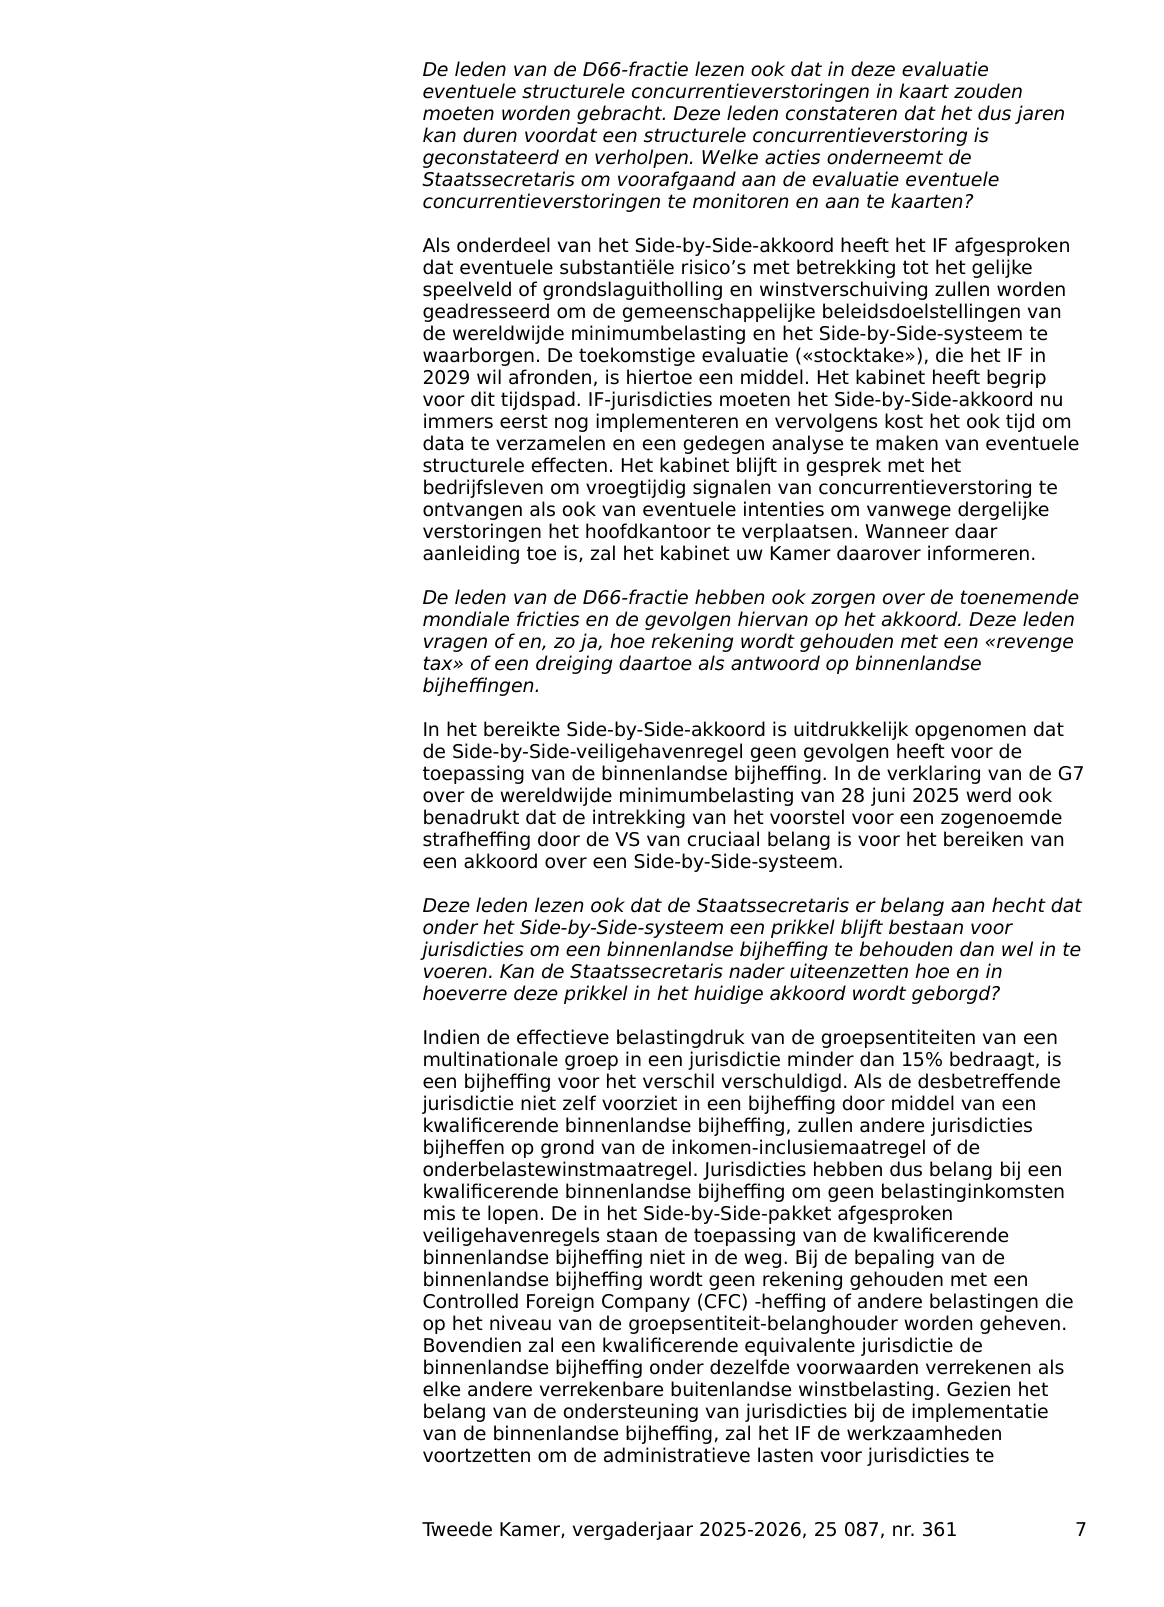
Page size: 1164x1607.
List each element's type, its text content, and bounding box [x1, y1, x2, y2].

text Deze leden lezen ook dat de Staatssecretaris er belang aan hecht dat onder het Side-by-Side-systeem een prikkel blijft bestaan voor jurisdicties om een binnenlandse bijheffing te behouden dan wel in te voeren. Kan de Staatssecretaris nader uiteenzetten hoe en in hoeverre deze prikkel in het huidige akkoord wordt geborgd? [422, 895, 1087, 1005]
text De leden van de D66-fractie lezen ook dat in deze evaluatie eventuele structurele concurrentieverstoringen in kaart zouden moeten worden gebracht. Deze leden constateren dat het dus jaren kan duren voordat een structurele concurrentieverstoring is geconstateerd en verholpen. Welke acties onderneemt de Staatssecretaris om voorafgaand aan de evaluatie eventuele concurrentieverstoringen te monitoren en aan te kaarten? [422, 59, 1087, 213]
text In het bereikte Side-by-Side-akkoord is uitdrukkelijk opgenomen dat de Side-by-Side-veiligehavenregel geen gevolgen heeft voor de toepassing van de binnenlandse bijheffing. In de verklaring van de G7 over de wereldwijde minimumbelasting van 28 juni 2025 werd ook benadrukt dat de intrekking van het voorstel voor een zogenoemde strafheffing door de VS van cruciaal belang is voor het bereiken van een akkoord over een Side-by-Side-systeem. [422, 719, 1087, 873]
text De leden van de D66-fractie hebben ook zorgen over de toenemende mondiale fricties en de gevolgen hiervan op het akkoord. Deze leden vragen of en, zo ja, hoe rekening wordt gehouden met een «revenge tax» of een dreiging daartoe als antwoord op binnenlandse bijheffingen. [422, 587, 1087, 697]
text Indien de effectieve belastingdruk van de groepsentiteiten van een multinationale groep in een jurisdictie minder dan 15% bedraagt, is een bijheffing voor het verschil verschuldigd. Als de desbetreffende jurisdictie niet zelf voorziet in een bijheffing door middel van een kwalificerende binnenlandse bijheffing, zullen andere jurisdicties bijheffen op grond van de inkomen-inclusiemaatregel of de onderbelastewinstmaatregel. Jurisdicties hebben dus belang bij een kwalificerende binnenlandse bijheffing om geen belastinginkomsten mis te lopen. De in het Side-by-Side-pakket afgesproken veiligehavenregels staan de toepassing van de kwalificerende binnenlandse bijheffing niet in de weg. Bij de bepaling van de binnenlandse bijheffing wordt geen rekening gehouden met een Controlled Foreign Company (CFC) -heffing of andere belastingen die op het niveau van de groepsentiteit-belanghouder worden geheven. Bovendien zal een kwalificerende equivalente jurisdictie de binnenlandse bijheffing onder dezelfde voorwaarden verrekenen als elke andere verrekenbare buitenlandse winstbelasting. Gezien het belang van de ondersteuning van jurisdicties bij de implementatie van de binnenlandse bijheffing, zal het IF de werkzaamheden voortzetten om de administratieve lasten voor jurisdicties te [422, 1027, 1087, 1467]
text Als onderdeel van het Side-by-Side-akkoord heeft het IF afgesproken dat eventuele substantiële risico’s met betrekking tot het gelijke speelveld of grondslaguitholling en winstverschuiving zullen worden geadresseerd om de gemeenschappelijke beleidsdoelstellingen van de wereldwijde minimumbelasting en het Side-by-Side-systeem te waarborgen. De toekomstige evaluatie («stocktake»), die het IF in 2029 wil afronden, is hiertoe een middel. Het kabinet heeft begrip voor dit tijdspad. IF-jurisdicties moeten het Side-by-Side-akkoord nu immers eerst nog implementeren en vervolgens kost het ook tijd om data te verzamelen en een gedegen analyse te maken van eventuele structurele effecten. Het kabinet blijft in gesprek met het bedrijfsleven om vroegtijdig signalen van concurrentieverstoring te ontvangen als ook van eventuele intenties om vanwege dergelijke verstoringen het hoofdkantoor te verplaatsen. Wanneer daar aanleiding toe is, zal het kabinet uw Kamer daarover informeren. [422, 235, 1087, 565]
